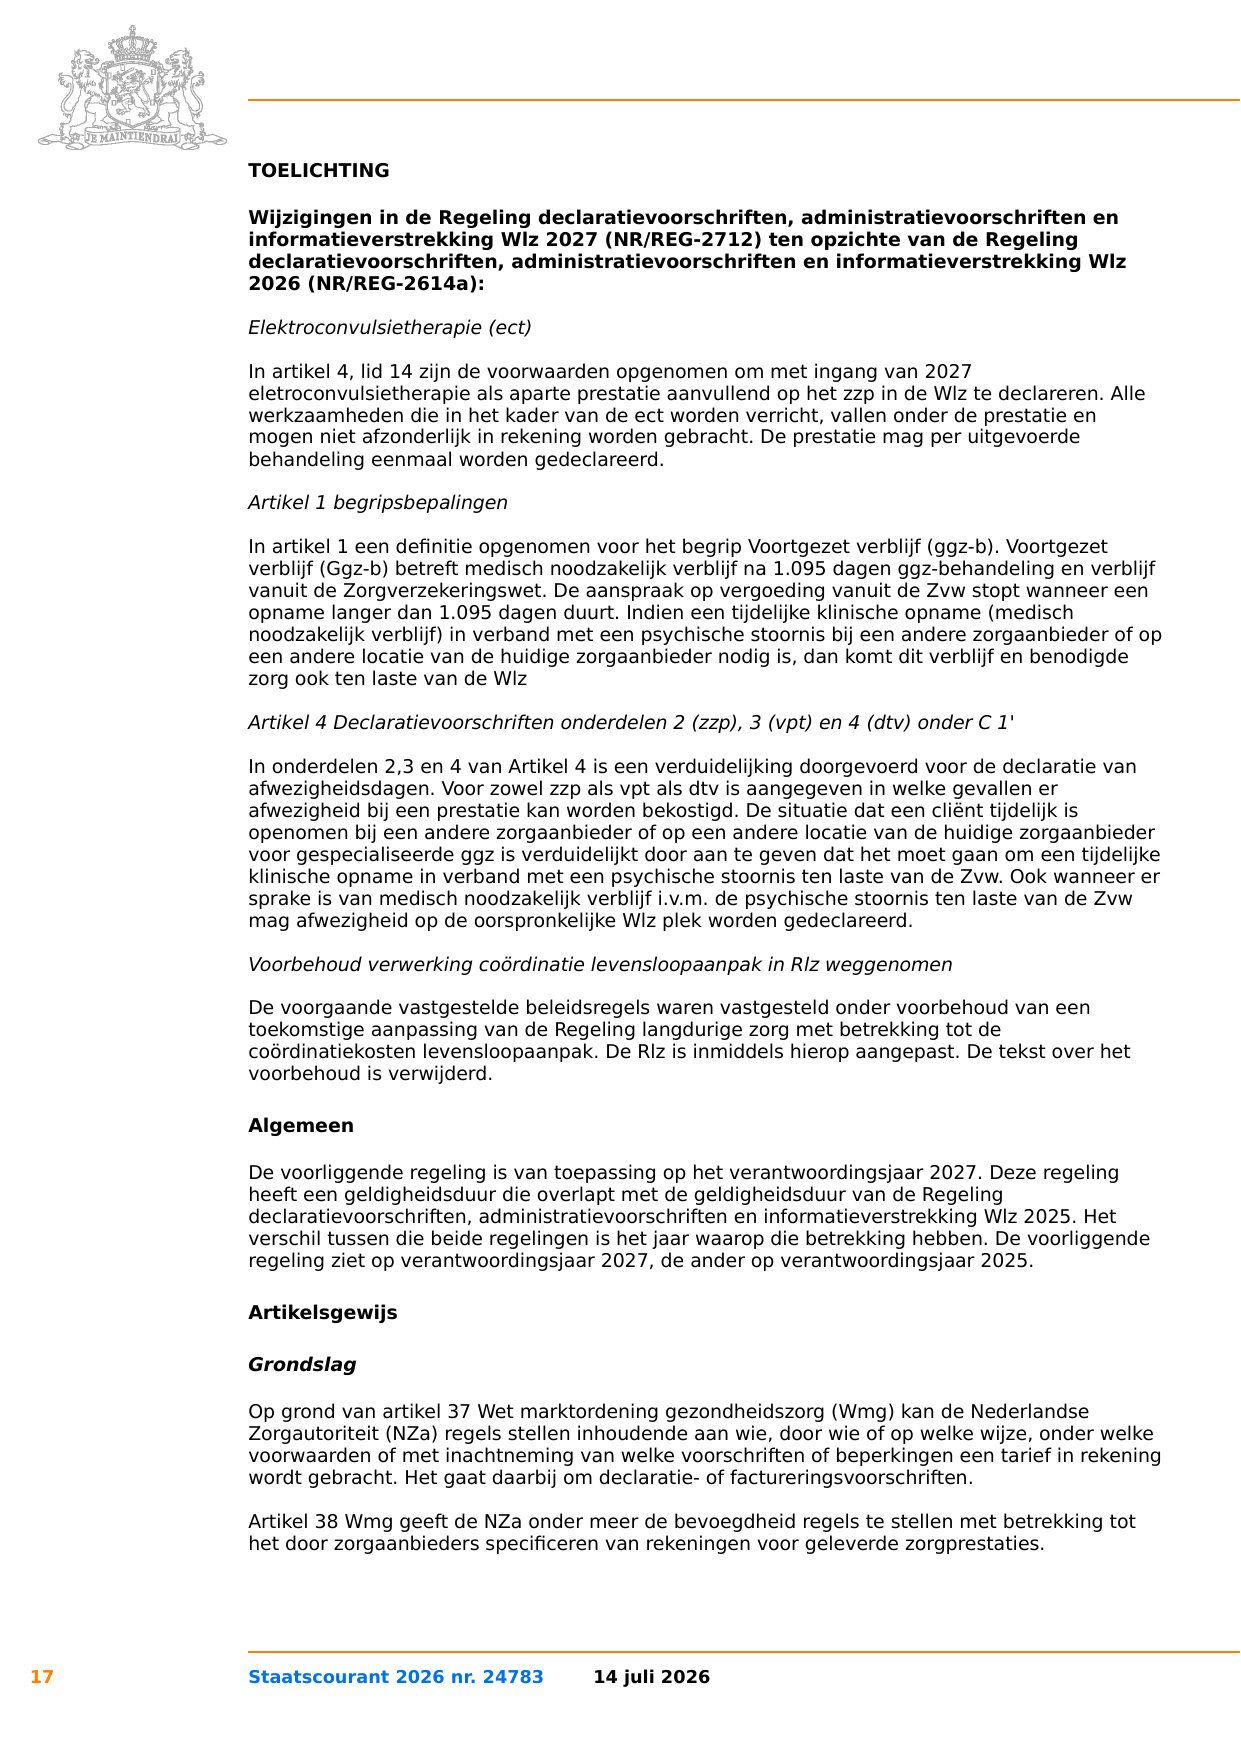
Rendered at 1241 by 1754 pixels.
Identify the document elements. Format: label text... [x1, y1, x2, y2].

picture [38, 25, 227, 150]
text De voorliggende regeling is van toepassing op het verantwoordingsjaar 2027. Deze regeling heeft een geldigheidsduur die overlapt met de geldigheidsduur van de Regeling declaratievoorschriften, administratievoorschriften en informatieverstrekking Wlz 2025. Het verschil tussen die beide regelingen is het jaar waarop die betrekking hebben. De voorliggende regeling ziet op verantwoordingsjaar 2027, de ander op verantwoordingsjaar 2025. [248, 1162, 1163, 1272]
text De voorgaande vastgestelde beleidsregels waren vastgesteld onder voorbehoud van een toekomstige aanpassing van de Regeling langdurige zorg met betrekking tot de coördinatiekosten levensloopaanpak. De Rlz is inmiddels hierop aangepast. De tekst over het voorbehoud is verwijderd. [248, 997, 1163, 1085]
text Artikel 38 Wmg geeft de NZa onder meer de bevoegdheid regels te stellen met betrekking tot het door zorgaanbieders specificeren van rekeningen voor geleverde zorgprestaties. [248, 1511, 1163, 1555]
text In artikel 4, lid 14 zijn de voorwaarden opgenomen om met ingang van 2027 eletroconvulsietherapie als aparte prestatie aanvullend op het zzp in de Wlz te declareren. Alle werkzaamheden die in het kader van de ect worden verricht, vallen onder de prestatie en mogen niet afzonderlijk in rekening worden gebracht. De prestatie mag per uitgevoerde behandeling eenmaal worden gedeclareerd. [248, 361, 1163, 470]
subtitle Grondslag [248, 1354, 1163, 1376]
text Op grond van artikel 37 Wet marktordening gezondheidszorg (Wmg) kan de Nederlandse Zorgautoriteit (NZa) regels stellen inhoudende aan wie, door wie of op welke wijze, onder welke voorwaarden of met inachtneming van welke voorschriften of beperkingen een tarief in rekening wordt gebracht. Het gaat daarbij om declaratie- of factureringsvoorschriften. [248, 1401, 1163, 1489]
text In artikel 1 een definitie opgenomen voor het begrip Voortgezet verblijf (ggz-b). Voortgezet verblijf (Ggz-b) betreft medisch noodzakelijk verblijf na 1.095 dagen ggz-behandeling en verblijf vanuit de Zorgverzekeringswet. De aanspraak op vergoeding vanuit de Zvw stopt wanneer een opname langer dan 1.095 dagen duurt. Indien een tijdelijke klinische opname (medisch noodzakelijk verblijf) in verband met een psychische stoornis bij een andere zorgaanbieder of op een andere locatie van de huidige zorgaanbieder nodig is, dan komt dit verblijf en benodigde zorg ook ten laste van de Wlz [248, 536, 1163, 690]
subtitle Artikel 1 begripsbepalingen [248, 492, 1163, 514]
text Wijzigingen in de Regeling declaratievoorschriften, administratievoorschriften en informatieverstrekking Wlz 2027 (NR/REG-2712) ten opzichte van de Regeling declaratievoorschriften, administratievoorschriften en informatieverstrekking Wlz 2026 (NR/REG-2614a): [248, 207, 1163, 295]
text In onderdelen 2,3 en 4 van Artikel 4 is een verduidelijking doorgevoerd voor de declaratie van afwezigheidsdagen. Voor zowel zzp als vpt als dtv is aangegeven in welke gevallen er afwezigheid bij een prestatie kan worden bekostigd. De situatie dat een cliënt tijdelijk is openomen bij een andere zorgaanbieder of op een andere locatie van de huidige zorgaanbieder voor gespecialiseerde ggz is verduidelijkt door aan te geven dat het moet gaan om een tijdelijke klinische opname in verband met een psychische stoornis ten laste van de Zvw. Ook wanneer er sprake is van medisch noodzakelijk verblijf i.v.m. de psychische stoornis ten laste van de Zvw mag afwezigheid op de oorspronkelijke Wlz plek worden gedeclareerd. [248, 756, 1163, 932]
subtitle Algemeen [248, 1115, 1163, 1137]
subtitle Voorbehoud verwerking coördinatie levensloopaanpak in Rlz weggenomen [248, 953, 1163, 975]
subtitle Artikelsgewijs [248, 1302, 1163, 1324]
subtitle Elektroconvulsietherapie (ect) [248, 317, 1163, 339]
subtitle Artikel 4 Declaratievoorschriften onderdelen 2 (zzp), 3 (vpt) en 4 (dtv) onder C 1' [248, 712, 1163, 734]
subtitle TOELICHTING [248, 160, 1163, 182]
